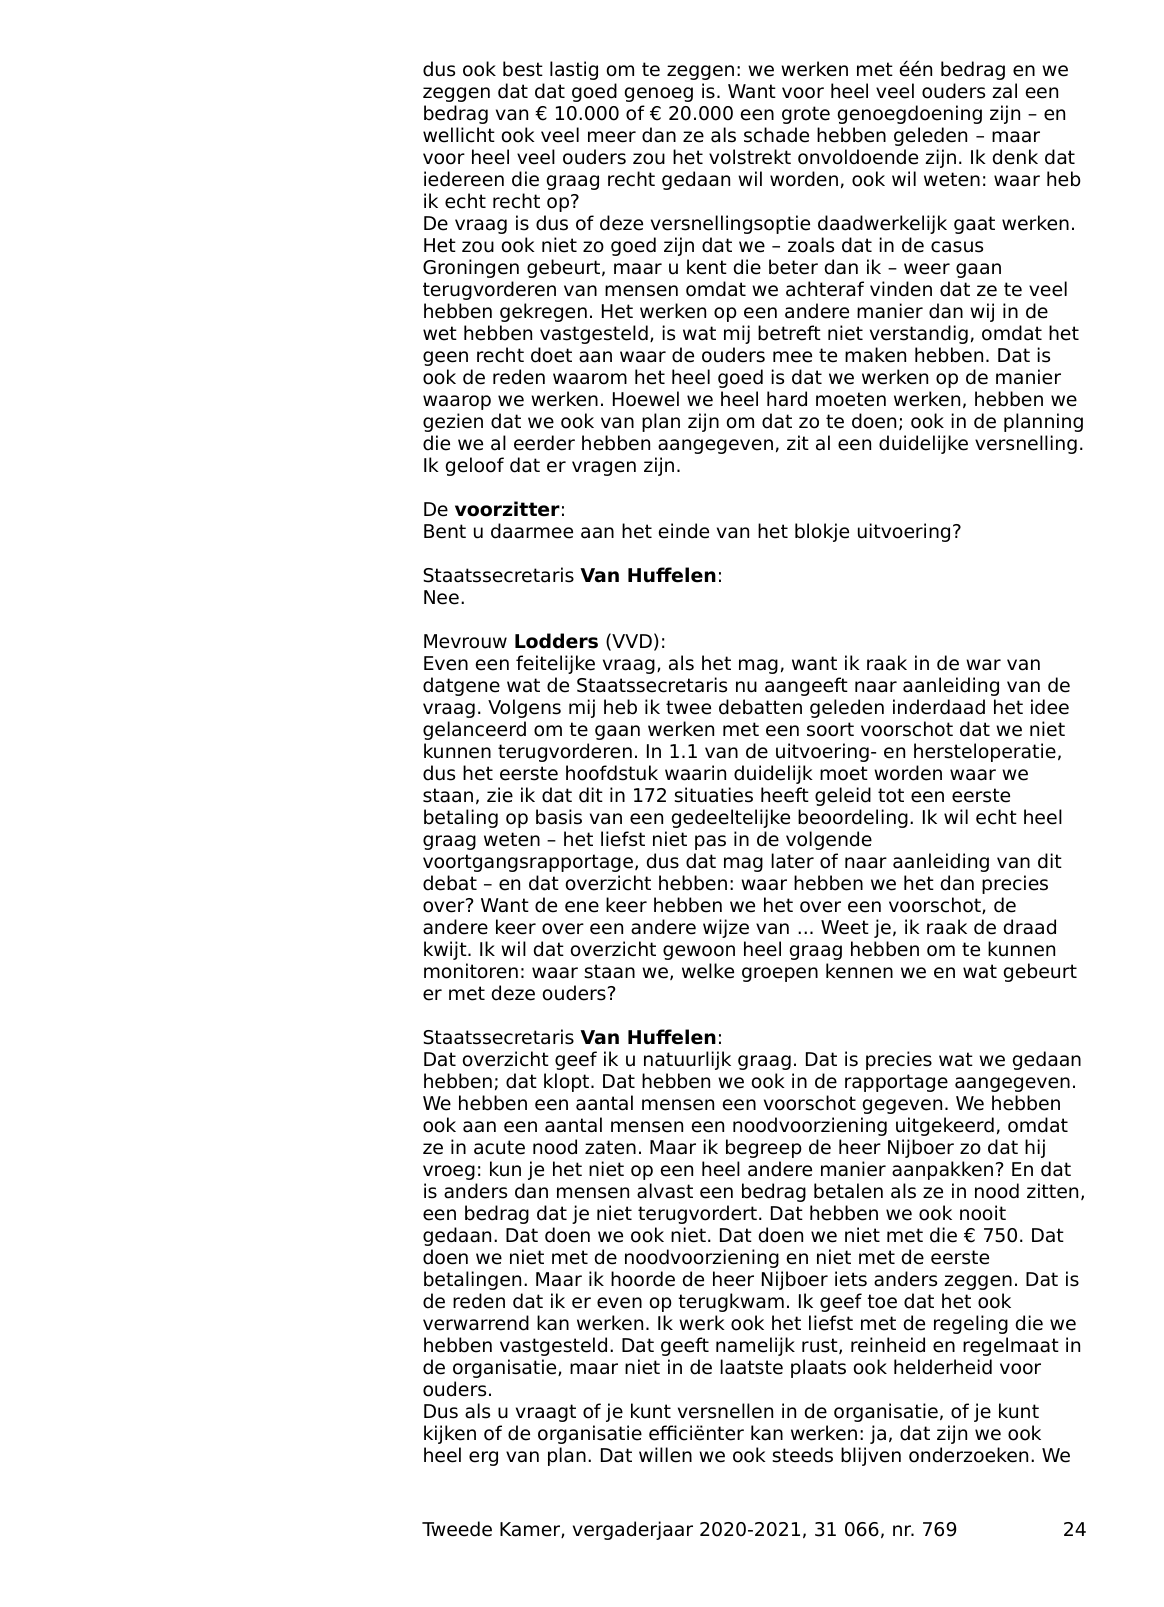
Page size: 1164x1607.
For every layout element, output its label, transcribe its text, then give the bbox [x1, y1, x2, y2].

text De vraag is dus of deze versnellingsoptie daadwerkelijk gaat werken. Het zou ook niet zo goed zijn dat we – zoals dat in de casus Groningen gebeurt, maar u kent die beter dan ik – weer gaan terugvorderen van mensen omdat we achteraf vinden dat ze te veel hebben gekregen. Het werken op een andere manier dan wij in de wet hebben vastgesteld, is wat mij betreft niet verstandig, omdat het geen recht doet aan waar de ouders mee te maken hebben. Dat is ook de reden waarom het heel goed is dat we werken op de manier waarop we werken. Hoewel we heel hard moeten werken, hebben we gezien dat we ook van plan zijn om dat zo te doen; ook in de planning die we al eerder hebben aangegeven, zit al een duidelijke versnelling. [422, 213, 1087, 455]
text Bent u daarmee aan het einde van het blokje uitvoering? [422, 521, 1087, 543]
text Staatssecretaris Van Huffelen: [422, 1027, 1087, 1049]
text Staatssecretaris Van Huffelen: [422, 565, 1087, 587]
text Dus als u vraagt of je kunt versnellen in de organisatie, of je kunt kijken of de organisatie efficiënter kan werken: ja, dat zijn we ook heel erg van plan. Dat willen we ook steeds blijven onderzoeken. We [422, 1401, 1087, 1467]
text dus ook best lastig om te zeggen: we werken met één bedrag en we zeggen dat dat goed genoeg is. Want voor heel veel ouders zal een bedrag van € 10.000 of € 20.000 een grote genoegdoening zijn – en wellicht ook veel meer dan ze als schade hebben geleden – maar voor heel veel ouders zou het volstrekt onvoldoende zijn. Ik denk dat iedereen die graag recht gedaan wil worden, ook wil weten: waar heb ik echt recht op? [422, 59, 1087, 213]
text Ik geloof dat er vragen zijn. [422, 455, 1087, 477]
text De voorzitter: [422, 499, 1087, 521]
text Nee. [422, 587, 1087, 609]
text Dat overzicht geef ik u natuurlijk graag. Dat is precies wat we gedaan hebben; dat klopt. Dat hebben we ook in de rapportage aangegeven. We hebben een aantal mensen een voorschot gegeven. We hebben ook aan een aantal mensen een noodvoorziening uitgekeerd, omdat ze in acute nood zaten. Maar ik begreep de heer Nijboer zo dat hij vroeg: kun je het niet op een heel andere manier aanpakken? En dat is anders dan mensen alvast een bedrag betalen als ze in nood zitten, een bedrag dat je niet terugvordert. Dat hebben we ook nooit gedaan. Dat doen we ook niet. Dat doen we niet met die € 750. Dat doen we niet met de noodvoorziening en niet met de eerste betalingen. Maar ik hoorde de heer Nijboer iets anders zeggen. Dat is de reden dat ik er even op terugkwam. Ik geef toe dat het ook verwarrend kan werken. Ik werk ook het liefst met de regeling die we hebben vastgesteld. Dat geeft namelijk rust, reinheid en regelmaat in de organisatie, maar niet in de laatste plaats ook helderheid voor ouders. [422, 1049, 1087, 1401]
text Mevrouw Lodders (VVD): [422, 631, 1087, 653]
text Even een feitelijke vraag, als het mag, want ik raak in de war van datgene wat de Staatssecretaris nu aangeeft naar aanleiding van de vraag. Volgens mij heb ik twee debatten geleden inderdaad het idee gelanceerd om te gaan werken met een soort voorschot dat we niet kunnen terugvorderen. In 1.1 van de uitvoering- en hersteloperatie, dus het eerste hoofdstuk waarin duidelijk moet worden waar we staan, zie ik dat dit in 172 situaties heeft geleid tot een eerste betaling op basis van een gedeeltelijke beoordeling. Ik wil echt heel graag weten – het liefst niet pas in de volgende voortgangsrapportage, dus dat mag later of naar aanleiding van dit debat – en dat overzicht hebben: waar hebben we het dan precies over? Want de ene keer hebben we het over een voorschot, de andere keer over een andere wijze van ... Weet je, ik raak de draad kwijt. Ik wil dat overzicht gewoon heel graag hebben om te kunnen monitoren: waar staan we, welke groepen kennen we en wat gebeurt er met deze ouders? [422, 653, 1087, 1005]
